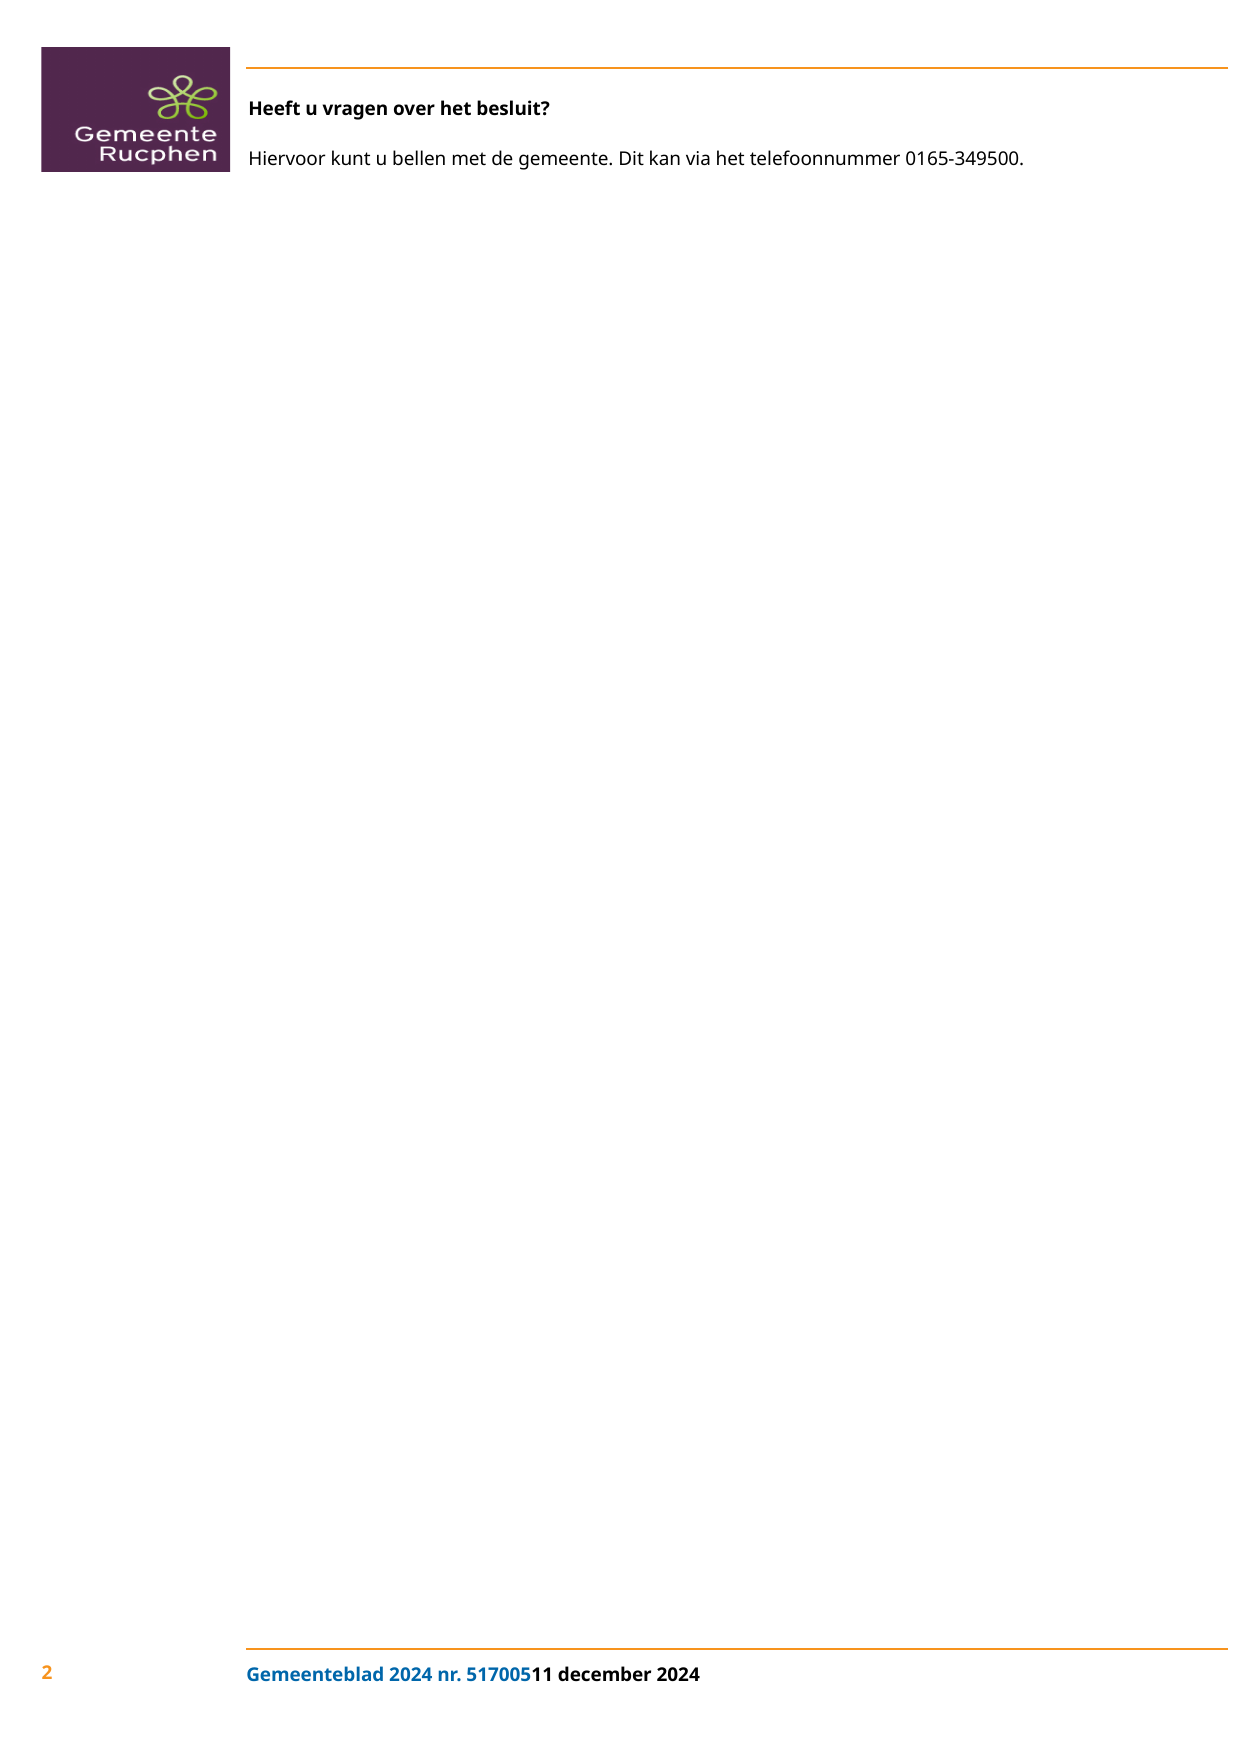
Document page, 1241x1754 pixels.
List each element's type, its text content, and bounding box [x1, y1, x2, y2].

picture [41, 47, 231, 172]
text Hiervoor kunt u bellen met de gemeente. Dit kan via het telefoonnummer 0165-349500. [248, 145, 1152, 171]
text Heeft u vragen over het besluit? [248, 95, 1152, 121]
